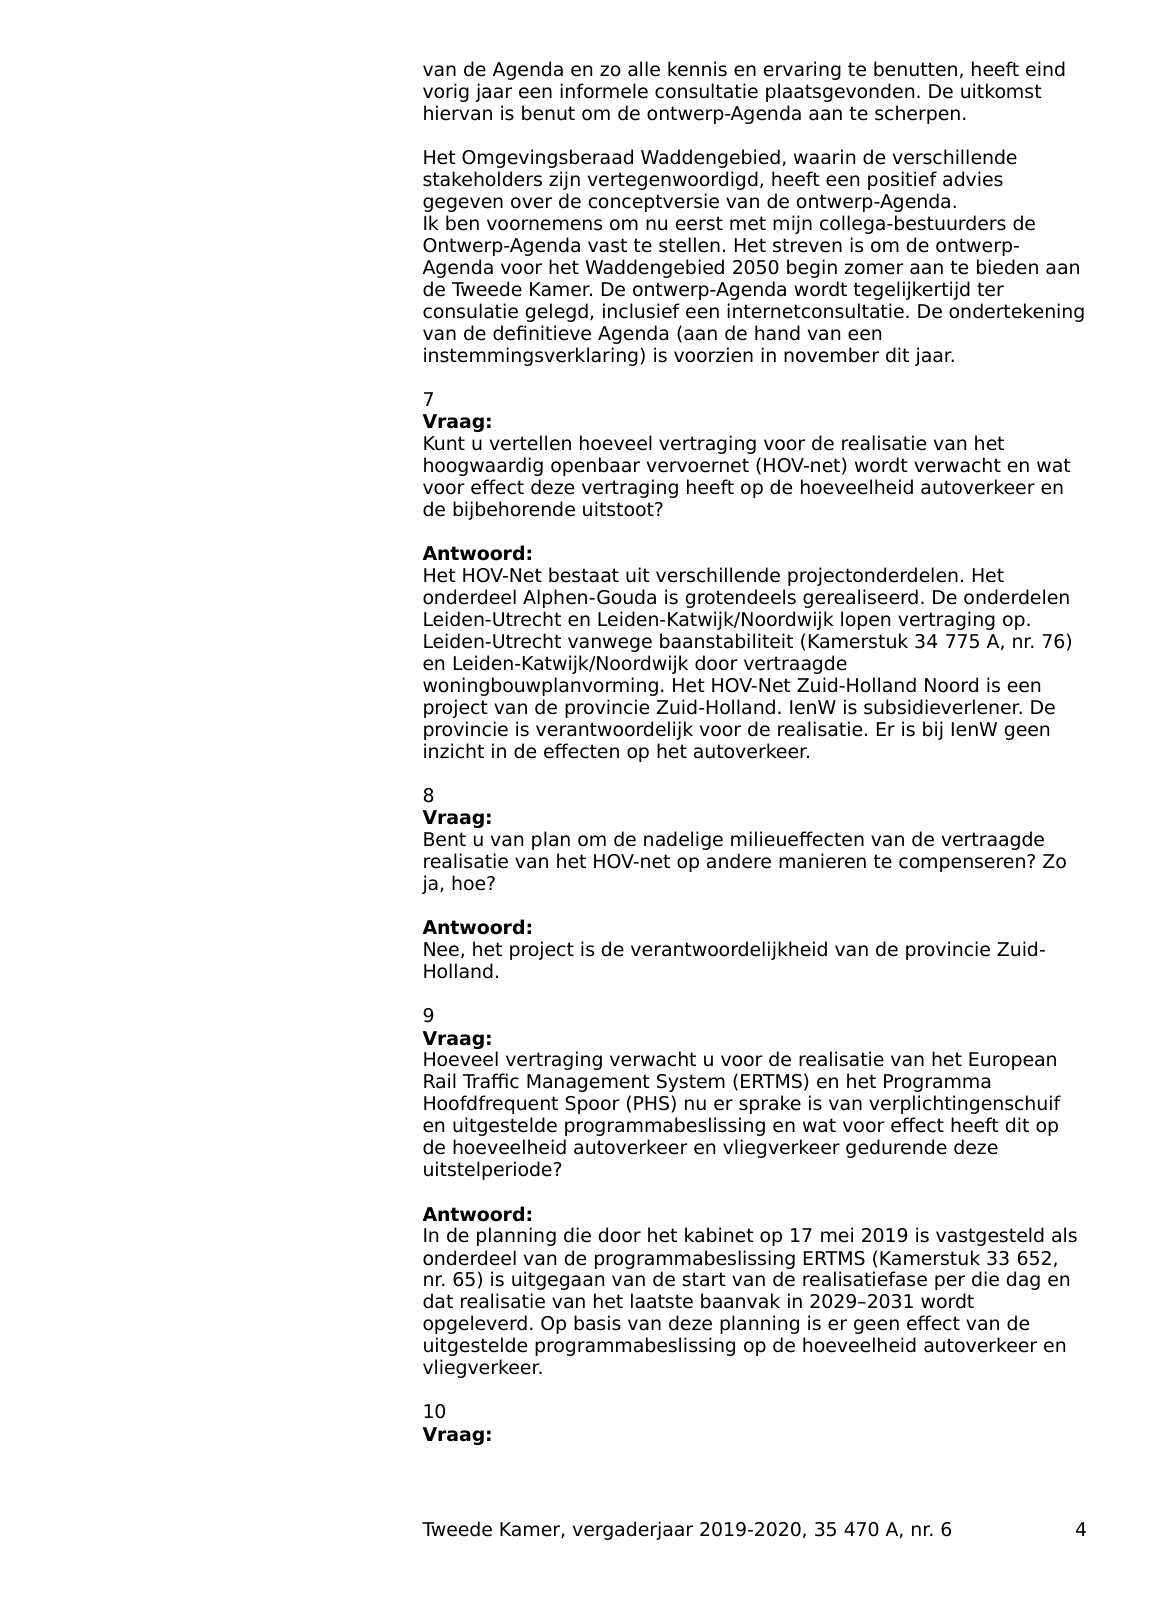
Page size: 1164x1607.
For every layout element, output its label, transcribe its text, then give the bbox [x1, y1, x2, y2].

text Vraag: [422, 1423, 1087, 1445]
text 8 [422, 785, 1087, 807]
text Het Omgevingsberaad Waddengebied, waarin de verschillende stakeholders zijn vertegenwoordigd, heeft een positief advies gegeven over de conceptversie van de ontwerp-Agenda. [422, 147, 1087, 213]
text Antwoord: [422, 917, 1087, 939]
text 9 [422, 1005, 1087, 1027]
text Nee, het project is de verantwoordelijkheid van de provincie Zuid-Holland. [422, 939, 1087, 983]
text 7 [422, 389, 1087, 411]
text Vraag: [422, 1027, 1087, 1049]
text Bent u van plan om de nadelige milieueffecten van de vertraagde realisatie van het HOV-net op andere manieren te compenseren? Zo ja, hoe? [422, 829, 1087, 895]
text Antwoord: [422, 543, 1087, 565]
text Vraag: [422, 807, 1087, 829]
text Vraag: [422, 411, 1087, 433]
text Ik ben voornemens om nu eerst met mijn collega-bestuurders de Ontwerp-Agenda vast te stellen. Het streven is om de ontwerp-Agenda voor het Waddengebied 2050 begin zomer aan te bieden aan de Tweede Kamer. De ontwerp-Agenda wordt tegelijkertijd ter consulatie gelegd, inclusief een internetconsultatie. De ondertekening van de definitieve Agenda (aan de hand van een instemmingsverklaring) is voorzien in november dit jaar. [422, 213, 1087, 367]
text van de Agenda en zo alle kennis en ervaring te benutten, heeft eind vorig jaar een informele consultatie plaatsgevonden. De uitkomst hiervan is benut om de ontwerp-Agenda aan te scherpen. [422, 59, 1087, 125]
text In de planning die door het kabinet op 17 mei 2019 is vastgesteld als onderdeel van de programmabeslissing ERTMS (Kamerstuk 33 652, nr. 65) is uitgegaan van de start van de realisatiefase per die dag en dat realisatie van het laatste baanvak in 2029–2031 wordt opgeleverd. Op basis van deze planning is er geen effect van de uitgestelde programmabeslissing op de hoeveelheid autoverkeer en vliegverkeer. [422, 1225, 1087, 1379]
text Kunt u vertellen hoeveel vertraging voor de realisatie van het hoogwaardig openbaar vervoernet (HOV-net) wordt verwacht en wat voor effect deze vertraging heeft op de hoeveelheid autoverkeer en de bijbehorende uitstoot? [422, 433, 1087, 521]
text Antwoord: [422, 1203, 1087, 1225]
text Het HOV-Net bestaat uit verschillende projectonderdelen. Het onderdeel Alphen-Gouda is grotendeels gerealiseerd. De onderdelen Leiden-Utrecht en Leiden-Katwijk/Noordwijk lopen vertraging op. Leiden-Utrecht vanwege baanstabiliteit (Kamerstuk 34 775 A, nr. 76) en Leiden-Katwijk/Noordwijk door vertraagde woningbouwplanvorming. Het HOV-Net Zuid-Holland Noord is een project van de provincie Zuid-Holland. IenW is subsidieverlener. De provincie is verantwoordelijk voor de realisatie. Er is bij IenW geen inzicht in de effecten op het autoverkeer. [422, 565, 1087, 763]
text 10 [422, 1401, 1087, 1423]
text Hoeveel vertraging verwacht u voor de realisatie van het European Rail Traffic Management System (ERTMS) en het Programma Hoofdfrequent Spoor (PHS) nu er sprake is van verplichtingenschuif en uitgestelde programmabeslissing en wat voor effect heeft dit op de hoeveelheid autoverkeer en vliegverkeer gedurende deze uitstelperiode? [422, 1049, 1087, 1181]
